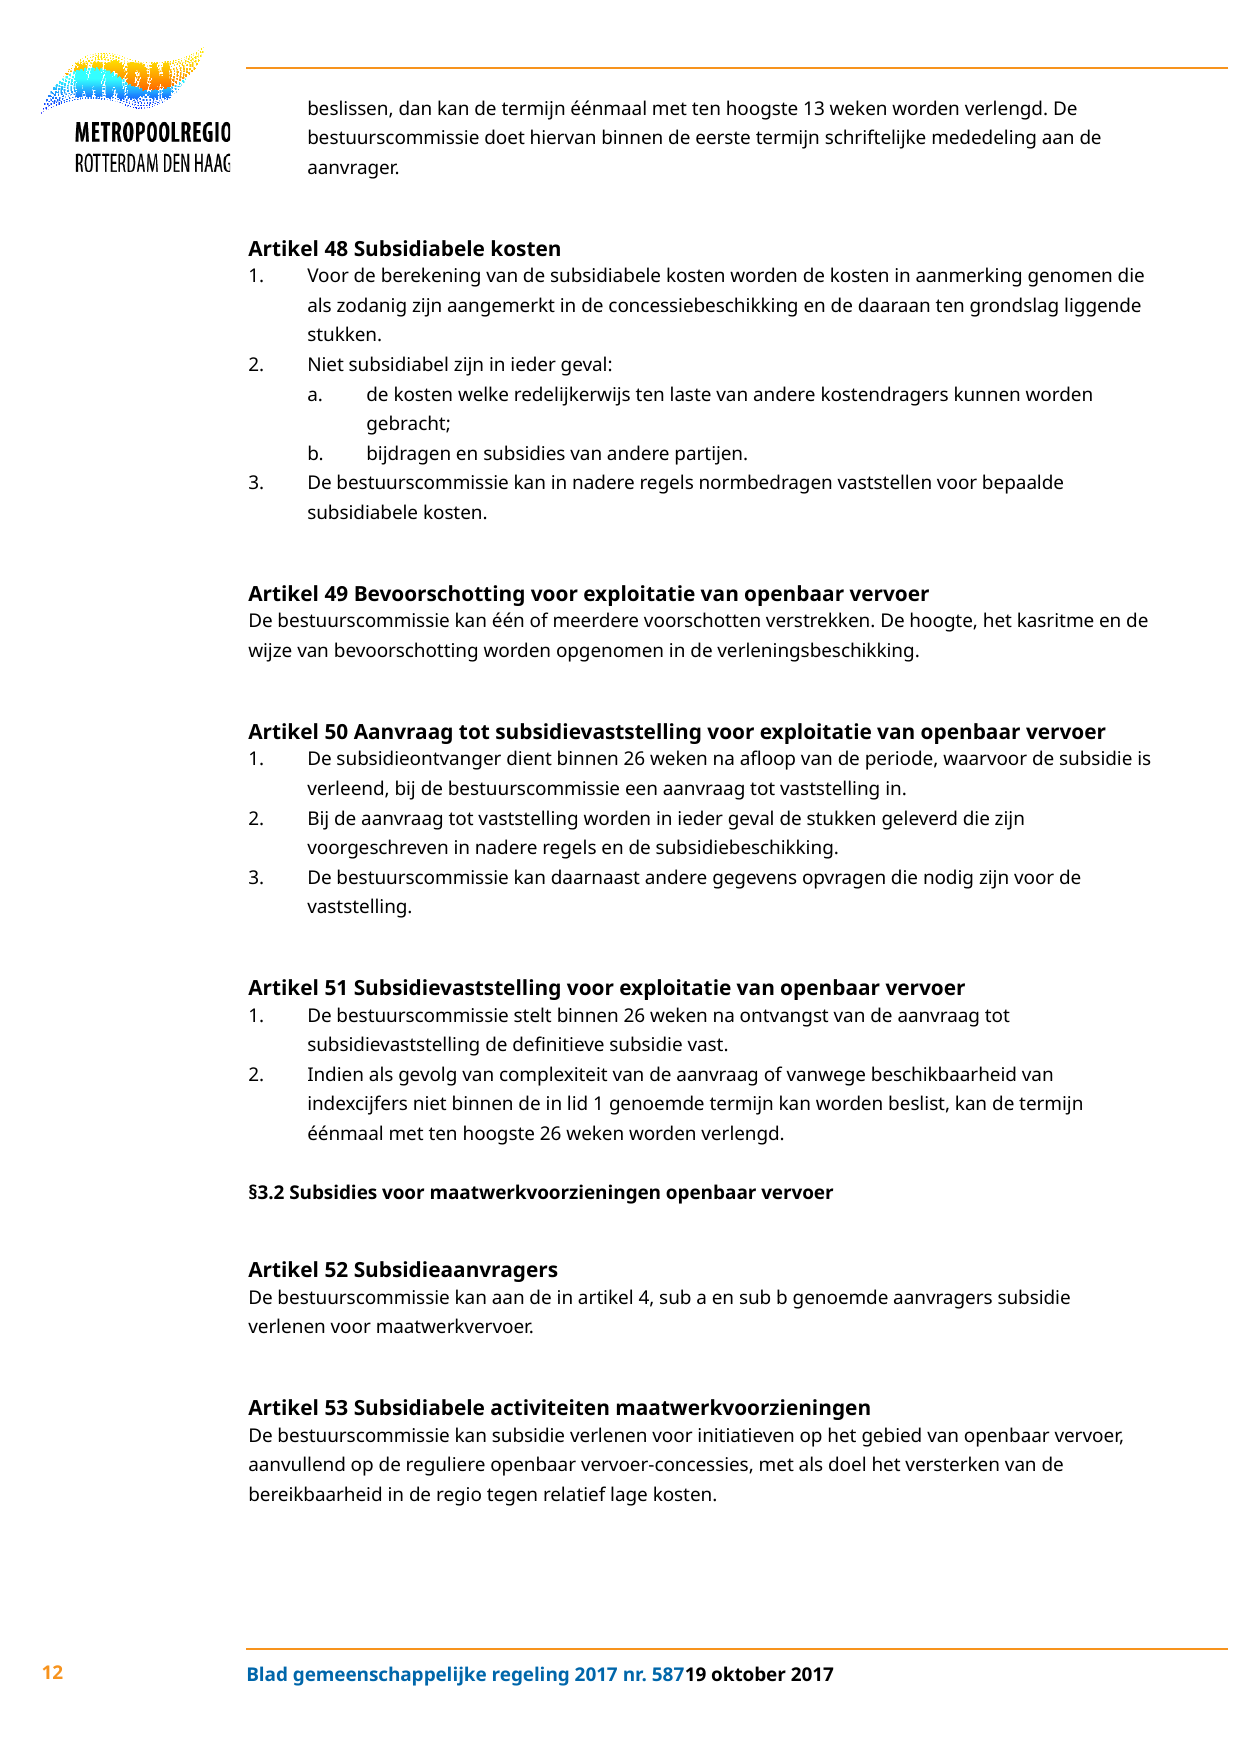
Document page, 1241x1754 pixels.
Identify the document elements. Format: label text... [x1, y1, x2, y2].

list De bestuurscommissie stelt binnen 26 weken na ontvangst van de aanvraag tot subsidievaststelling de definitieve subsidie vast. [248, 1002, 1152, 1057]
text Artikel 51 Subsidievaststelling voor exploitatie van openbaar vervoer [248, 973, 1152, 1002]
text De bestuurscommissie kan subsidie verlenen voor initiatieven op het gebied van openbaar vervoer, aanvullend op de reguliere openbaar vervoer-concessies, met als doel het versterken van de bereikbaarheid in de regio tegen relatief lage kosten. [248, 1422, 1152, 1507]
text Artikel 53 Subsidiabele activiteiten maatwerkvoorzieningen [248, 1393, 1152, 1422]
text Artikel 49 Bevoorschotting voor exploitatie van openbaar vervoer [248, 579, 1152, 607]
picture [41, 47, 231, 172]
text Artikel 48 Subsidiabele kosten [248, 234, 1152, 262]
text De bestuurscommissie kan één of meerdere voorschotten verstrekken. De hoogte, het kasritme en de wijze van bevoorschotting worden opgenomen in de verleningsbeschikking. [248, 607, 1152, 663]
list De bestuurscommissie kan daarnaast andere gegevens opvragen die nodig zijn voor de vaststelling. [248, 864, 1152, 919]
text §3.2 Subsidies voor maatwerkvoorzieningen openbaar vervoer [248, 1179, 1152, 1205]
list Niet subsidiabel zijn in ieder geval: [248, 351, 1152, 377]
list bijdragen en subsidies van andere partijen. [307, 440, 1152, 466]
list Bij de aanvraag tot vaststelling worden in ieder geval de stukken geleverd die zijn voorgeschreven in nadere regels en de subsidiebeschikking. [248, 805, 1152, 860]
list Indien als gevolg van complexiteit van de aanvraag of vanwege beschikbaarheid van indexcijfers niet binnen de in lid 1 genoemde termijn kan worden beslist, kan de termijn éénmaal met ten hoogste 26 weken worden verlengd. [248, 1061, 1152, 1146]
text De bestuurscommissie kan aan de in artikel 4, sub a en sub b genoemde aanvragers subsidie verlenen voor maatwerkvervoer. [248, 1284, 1152, 1339]
list De subsidieontvanger dient binnen 26 weken na afloop van de periode, waarvoor de subsidie is verleend, bij de bestuurscommissie een aanvraag tot vaststelling in. [248, 746, 1152, 801]
list Voor de berekening van de subsidiabele kosten worden de kosten in aanmerking genomen die als zodanig zijn aangemerkt in de concessiebeschikking en de daaraan ten grondslag liggende stukken. [248, 262, 1152, 347]
list beslissen, dan kan de termijn éénmaal met ten hoogste 13 weken worden verlengd. De bestuurscommissie doet hiervan binnen de eerste termijn schriftelijke mededeling aan de aanvrager. [248, 95, 1152, 180]
text Artikel 52 Subsidieaanvragers [248, 1256, 1152, 1284]
list de kosten welke redelijkerwijs ten laste van andere kostendragers kunnen worden gebracht; [307, 381, 1152, 436]
text Artikel 50 Aanvraag tot subsidievaststelling voor exploitatie van openbaar vervoer [248, 717, 1152, 746]
list De bestuurscommissie kan in nadere regels normbedragen vaststellen voor bepaalde subsidiabele kosten. [248, 469, 1152, 525]
